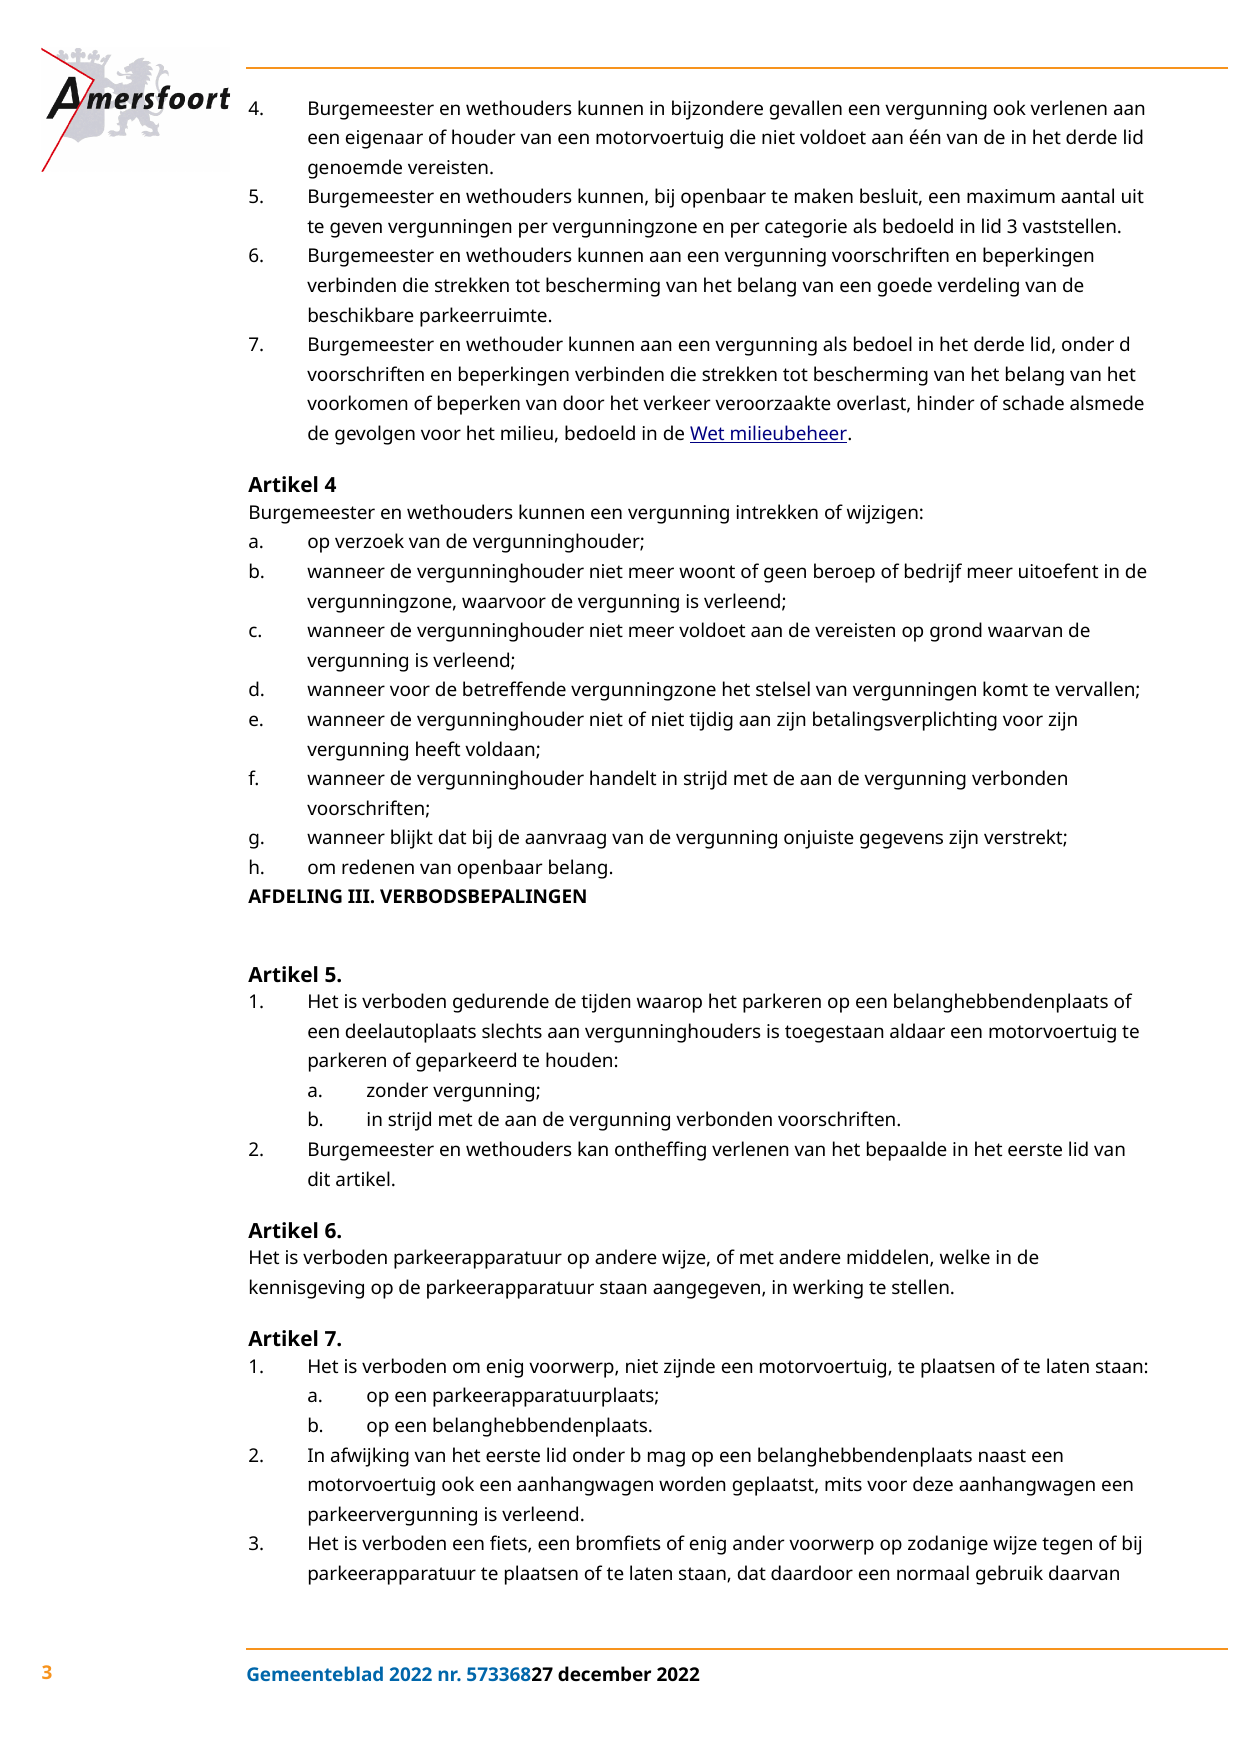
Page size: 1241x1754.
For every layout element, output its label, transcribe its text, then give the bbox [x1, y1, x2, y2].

list wanneer voor de betreffende vergunningzone het stelsel van vergunningen komt te vervallen; [248, 677, 1152, 702]
list op verzoek van de vergunninghouder; [248, 529, 1152, 554]
text AFDELING III. VERBODSBEPALINGEN [248, 884, 1152, 909]
picture [41, 47, 231, 172]
text Burgemeester en wethouders kunnen een vergunning intrekken of wijzigen: [248, 499, 1152, 525]
text Artikel 5. [248, 960, 1152, 988]
list Burgemeester en wethouders kan ontheffing verlenen van het bepaalde in het eerste lid van dit artikel. [248, 1136, 1152, 1191]
list Burgemeester en wethouder kunnen aan een vergunning als bedoel in het derde lid, onder d voorschriften en beperkingen verbinden die strekken tot bescherming van het belang van het voorkomen of beperken van door het verkeer veroorzaakte overlast, hinder of schade alsmede de gevolgen voor het milieu, bedoeld in de Wet milieubeheer. [248, 331, 1152, 446]
list wanneer de vergunninghouder niet of niet tijdig aan zijn betalingsverplichting voor zijn vergunning heeft voldaan; [248, 706, 1152, 761]
list op een belanghebbendenplaats. [307, 1412, 1152, 1438]
list wanneer blijkt dat bij de aanvraag van de vergunning onjuiste gegevens zijn verstrekt; [248, 824, 1152, 850]
text Artikel 4 [248, 471, 1152, 499]
list Burgemeester en wethouders kunnen in bijzondere gevallen een vergunning ook verlenen aan een eigenaar of houder van een motorvoertuig die niet voldoet aan één van de in het derde lid genoemde vereisten. [248, 95, 1152, 180]
list in strijd met de aan de vergunning verbonden voorschriften. [307, 1107, 1152, 1132]
list zonder vergunning; [307, 1077, 1152, 1103]
list op een parkeerapparatuurplaats; [307, 1383, 1152, 1408]
list In afwijking van het eerste lid onder b mag op een belanghebbendenplaats naast een motorvoertuig ook een aanhangwagen worden geplaatst, mits voor deze aanhangwagen een parkeervergunning is verleend. [248, 1442, 1152, 1527]
list Het is verboden om enig voorwerp, niet zijnde een motorvoertuig, te plaatsen of te laten staan: [248, 1353, 1152, 1379]
list Het is verboden een fiets, een bromfiets of enig ander voorwerp op zodanige wijze tegen of bij parkeerapparatuur te plaatsen of te laten staan, dat daardoor een normaal gebruik daarvan [248, 1531, 1152, 1586]
list Burgemeester en wethouders kunnen aan een vergunning voorschriften en beperkingen verbinden die strekken tot bescherming van het belang van een goede verdeling van de beschikbare parkeerruimte. [248, 243, 1152, 328]
text Het is verboden parkeerapparatuur op andere wijze, of met andere middelen, welke in de kennisgeving op de parkeerapparatuur staan aangegeven, in werking te stellen. [248, 1244, 1152, 1300]
list wanneer de vergunninghouder handelt in strijd met de aan de vergunning verbonden voorschriften; [248, 765, 1152, 821]
list wanneer de vergunninghouder niet meer woont of geen beroep of bedrijf meer uitoefent in de vergunningzone, waarvoor de vergunning is verleend; [248, 558, 1152, 613]
list Het is verboden gedurende de tijden waarop het parkeren op een belanghebbendenplaats of een deelautoplaats slechts aan vergunninghouders is toegestaan aldaar een motorvoertuig te parkeren of geparkeerd te houden: [248, 988, 1152, 1073]
text Artikel 6. [248, 1216, 1152, 1244]
list Burgemeester en wethouders kunnen, bij openbaar te maken besluit, een maximum aantal uit te geven vergunningen per vergunningzone en per categorie als bedoeld in lid 3 vaststellen. [248, 183, 1152, 239]
list om redenen van openbaar belang. [248, 854, 1152, 880]
list wanneer de vergunninghouder niet meer voldoet aan de vereisten op grond waarvan de vergunning is verleend; [248, 617, 1152, 673]
text Artikel 7. [248, 1324, 1152, 1353]
